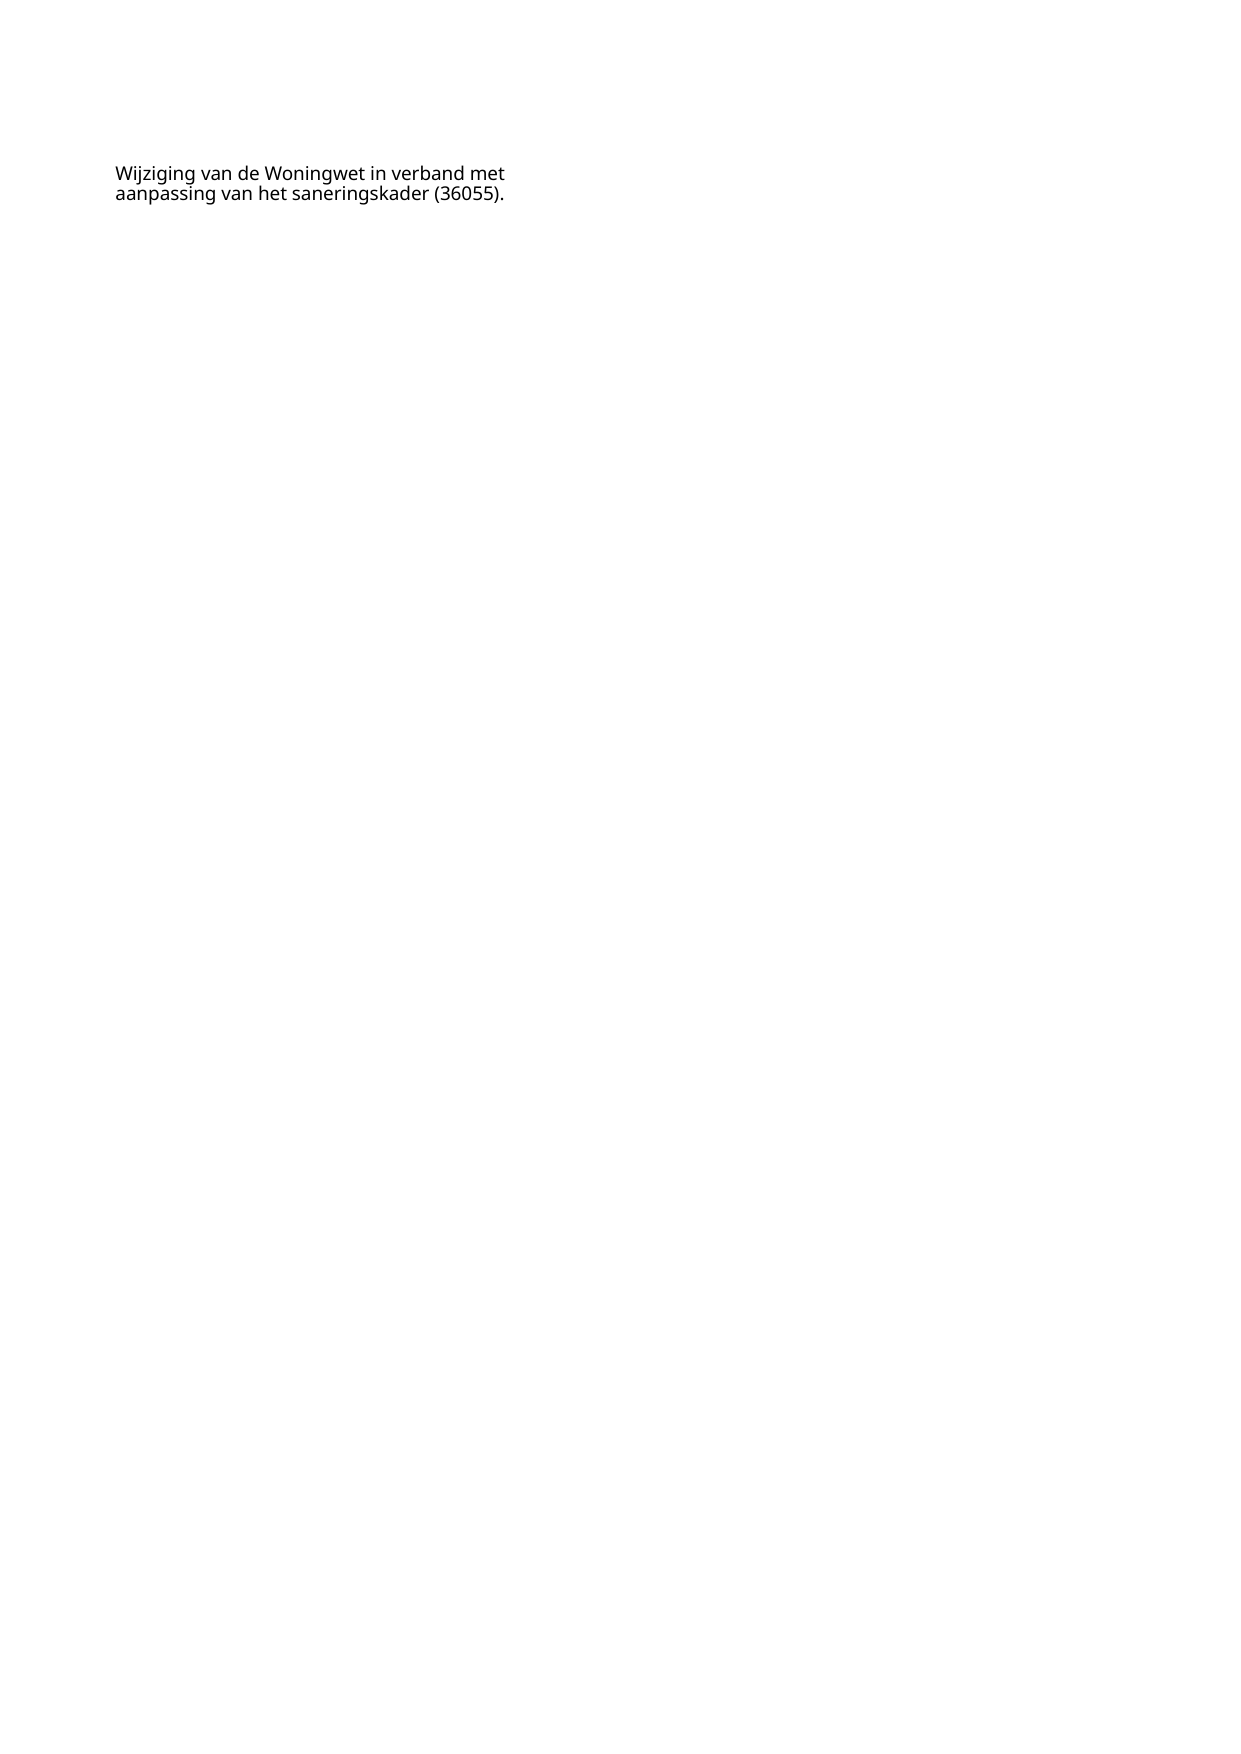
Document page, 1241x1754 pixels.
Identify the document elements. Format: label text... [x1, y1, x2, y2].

text Wijziging van de Woningwet in verband met aanpassing van het saneringskader (36055). [115, 165, 605, 204]
